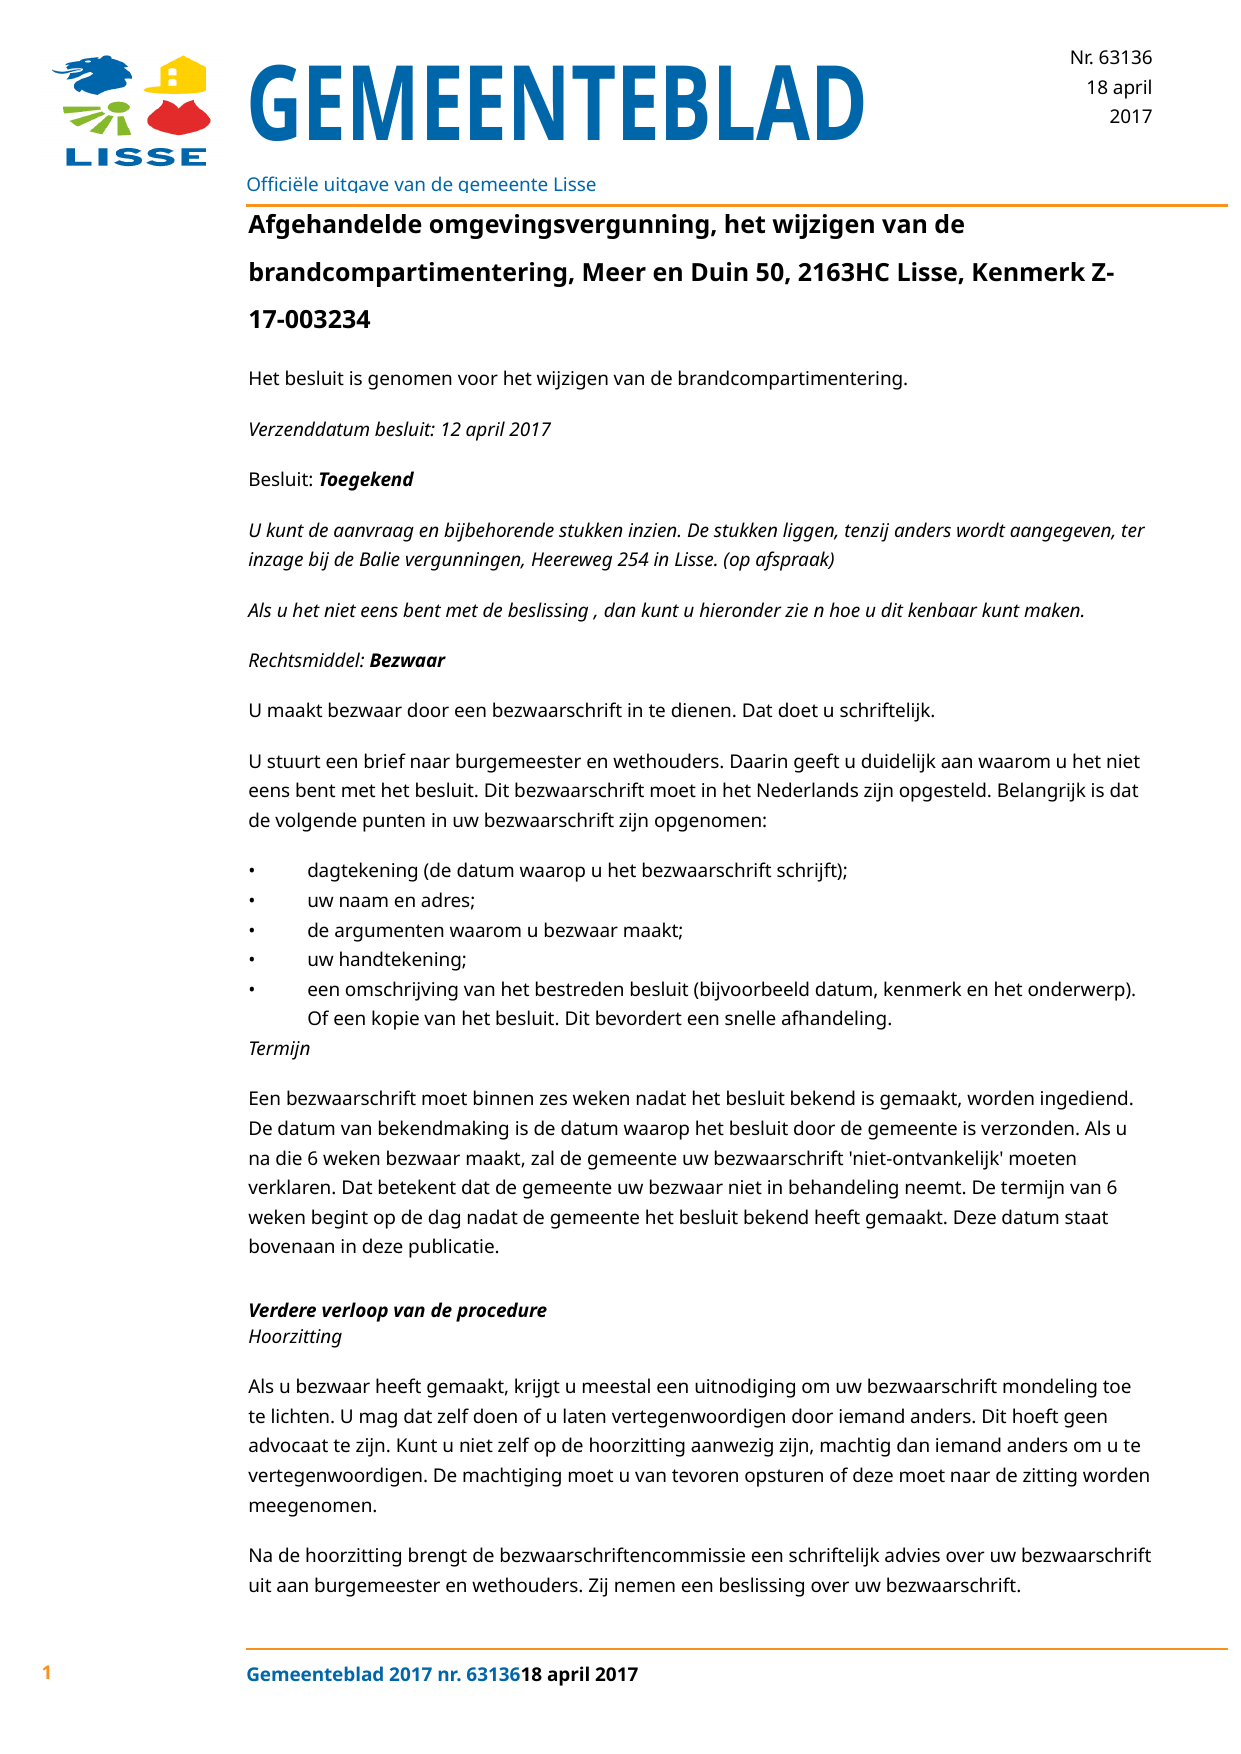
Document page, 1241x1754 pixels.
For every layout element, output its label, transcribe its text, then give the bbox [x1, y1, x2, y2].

text Afgehandelde omgevingsvergunning, het wijzigen van de brandcompartimentering, Meer en Duin 50, 2163HC Lisse, Kenmerk Z-17-003234 [248, 207, 1152, 336]
text Als u bezwaar heeft gemaakt, krijgt u meestal een uitnodiging om uw bezwaarschrift mondeling toe te lichten. U mag dat zelf doen of u laten vertegenwoordigen door iemand anders. Dit hoeft geen advocaat te zijn. Kunt u niet zelf op de hoorzitting aanwezig zijn, machtig dan iemand anders om u te vertegenwoordigen. De machtiging moet u van tevoren opsturen of deze moet naar de zitting worden meegenomen. [248, 1373, 1152, 1518]
text Als u het niet eens bent met de beslissing , dan kunt u hieronder zie n hoe u dit kenbaar kunt maken. [248, 597, 1152, 622]
text Termijn [248, 1035, 1152, 1061]
text U stuurt een brief naar burgemeester en wethouders. Daarin geeft u duidelijk aan waarom u het niet eens bent met het besluit. Dit bezwaarschrift moet in het Nederlands zijn opgesteld. Belangrijk is dat de volgende punten in uw bezwaarschrift zijn opgenomen: [248, 748, 1152, 833]
text Hoorzitting [248, 1323, 1152, 1349]
text Na de hoorzitting brengt de bezwaarschriftencommissie een schriftelijk advies over uw bezwaarschrift uit aan burgemeester en wethouders. Zij nemen een beslissing over uw bezwaarschrift. [248, 1542, 1152, 1598]
text Besluit: Toegekend [248, 466, 1152, 492]
text Rechtsmiddel: Bezwaar [248, 647, 1152, 673]
text Een bezwaarschrift moet binnen zes weken nadat het besluit bekend is gemaakt, worden ingediend. De datum van bekendmaking is de datum waarop het besluit door de gemeente is verzonden. Als u na die 6 weken bezwaar maakt, zal de gemeente uw bezwaarschrift 'niet-ontvankelijk' moeten verklaren. Dat betekent dat de gemeente uw bezwaar niet in behandeling neemt. De termijn van 6 weken begint op de dag nadat de gemeente het besluit bekend heeft gemaakt. Deze datum staat bovenaan in deze publicatie. [248, 1086, 1152, 1259]
list een omschrijving van het bestreden besluit (bijvoorbeeld datum, kenmerk en het onderwerp). Of een kopie van het besluit. Dit bevordert een snelle afhandeling. [248, 976, 1152, 1031]
text U maakt bezwaar door een bezwaarschrift in te dienen. Dat doet u schriftelijk. [248, 698, 1152, 723]
list dagtekening (de datum waarop u het bezwaarschrift schrijft); [248, 858, 1152, 883]
text Het besluit is genomen voor het wijzigen van de brandcompartimentering. [248, 366, 1152, 391]
list de argumenten waarom u bezwaar maakt; [248, 917, 1152, 942]
text Verzenddatum besluit: 12 april 2017 [248, 416, 1152, 442]
list uw naam en adres; [248, 887, 1152, 913]
text Verdere verloop van de procedure [248, 1297, 1152, 1323]
picture [41, 47, 231, 172]
list uw handtekening; [248, 946, 1152, 972]
text U kunt de aanvraag en bijbehorende stukken inzien. De stukken liggen, tenzij anders wordt aangegeven, ter inzage bij de Balie vergunningen, Heereweg 254 in Lisse. (op afspraak) [248, 517, 1152, 572]
